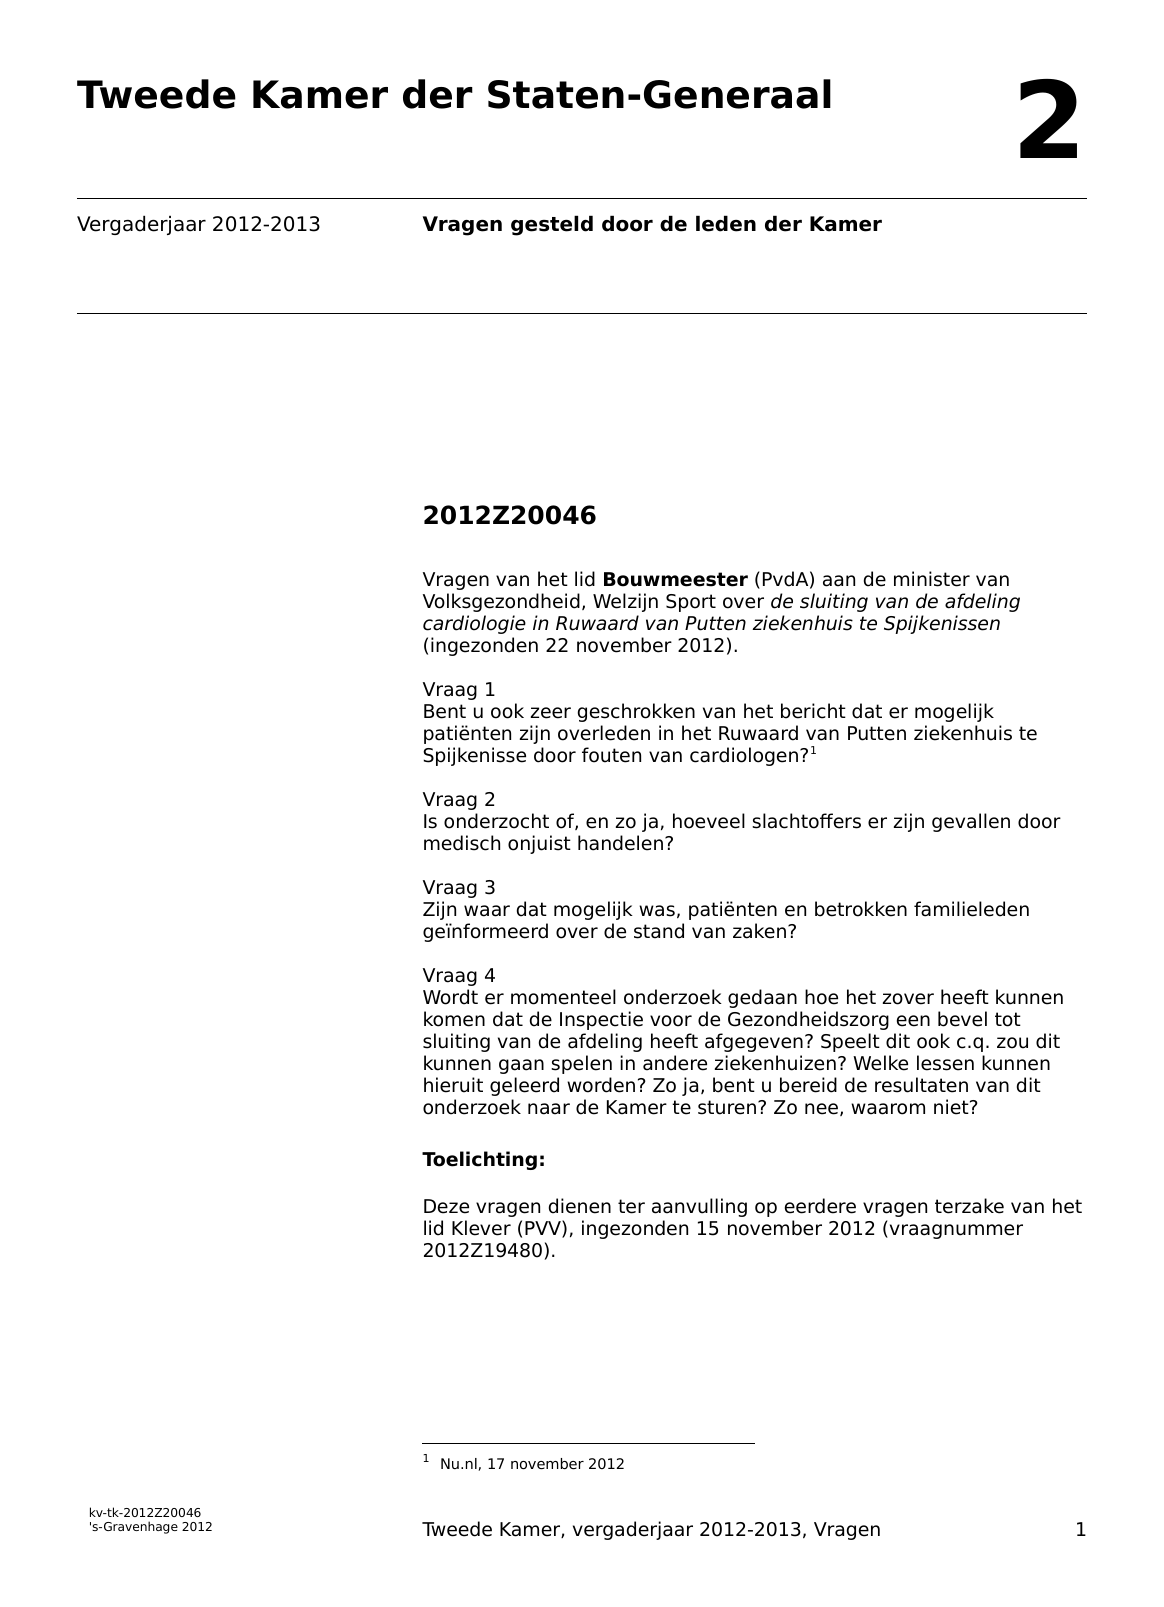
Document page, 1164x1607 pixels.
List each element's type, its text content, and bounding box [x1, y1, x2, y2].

text Deze vragen dienen ter aanvulling op eerdere vragen terzake van het lid Klever (PVV), ingezonden 15 november 2012 (vraagnummer 2012Z19480). [422, 1196, 1087, 1262]
table_cell Vergaderjaar 2012-2013 [77, 199, 422, 313]
text Vragen van het lid Bouwmeester (PvdA) aan de minister van Volksgezondheid, Welzijn Sport over de sluiting van de afdeling cardiologie in Ruwaard van Putten ziekenhuis te Spijkenissen (ingezonden 22 november 2012). [422, 569, 1087, 657]
text kv-tk-2012Z20046 [88, 1506, 323, 1520]
text 2012Z20046 [422, 501, 1087, 531]
table_cell Vragen gesteld door de leden der Kamer [422, 199, 1087, 313]
subtitle Toelichting: [422, 1149, 1087, 1171]
text Vraag 4 [422, 965, 1087, 987]
text Wordt er momenteel onderzoek gedaan hoe het zover heeft kunnen komen dat de Inspectie voor de Gezondheidszorg een bevel tot sluiting van de afdeling heeft afgegeven? Speelt dit ook c.q. zou dit kunnen gaan spelen in andere ziekenhuizen? Welke lessen kunnen hieruit geleerd worden? Zo ja, bent u bereid de resultaten van dit onderzoek naar de Kamer te sturen? Zo nee, waarom niet? [422, 987, 1087, 1119]
text Vraag 1 [422, 679, 1087, 701]
table_header Tweede Kamer der Staten-Generaal [77, 59, 886, 198]
text 's-Gravenhage 2012 [88, 1520, 323, 1534]
text Zijn waar dat mogelijk was, patiënten en betrokken familieleden geïnformeerd over de stand van zaken? [422, 899, 1087, 943]
text Vraag 2 [422, 789, 1087, 811]
text Vraag 3 [422, 877, 1087, 899]
text Is onderzocht of, en zo ja, hoeveel slachtoffers er zijn gevallen door medisch onjuist handelen? [422, 811, 1087, 855]
table_header 2 [886, 59, 1087, 198]
text Bent u ook zeer geschrokken van het bericht dat er mogelijk patiënten zijn overleden in het Ruwaard van Putten ziekenhuis te Spijkenisse door fouten van cardiologen? [422, 701, 1087, 767]
text Nu.nl, 17 november 2012 [422, 1452, 1087, 1474]
